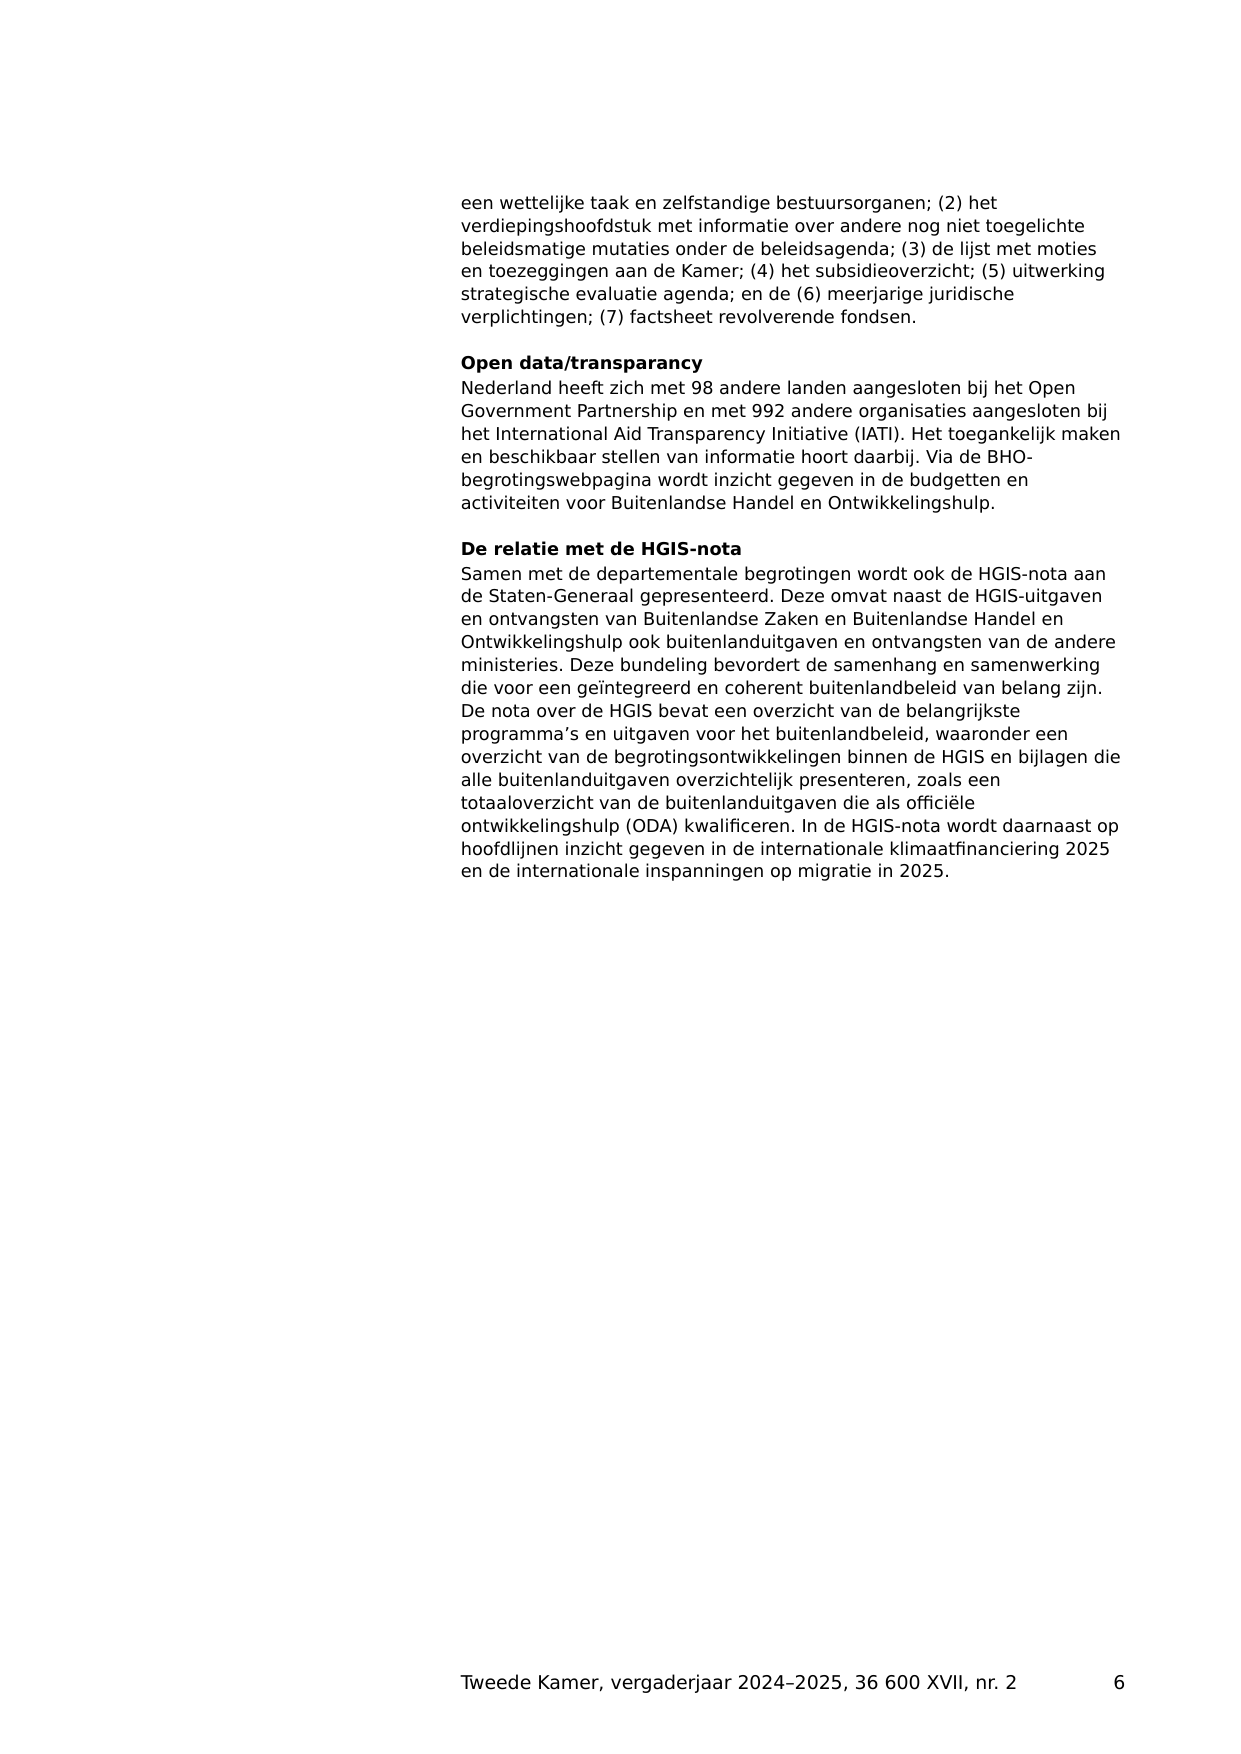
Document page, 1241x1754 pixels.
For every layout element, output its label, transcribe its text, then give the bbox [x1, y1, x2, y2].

text Open data/transparancy [461, 351, 1125, 374]
text De relatie met de HGIS-nota [461, 537, 1125, 559]
text Nederland heeft zich met 98 andere landen aangesloten bĳ het Open Government Partnership en met 992 andere organisaties aangesloten bĳ het International Aid Transparency Initiative (IATI). Het toegankelĳk maken en beschikbaar stellen van informatie hoort daarbĳ. Via de BHO-begrotingswebpagina wordt inzicht gegeven in de budgetten en activiteiten voor Buitenlandse Handel en Ontwikkelingshulp. [461, 376, 1125, 514]
text een wettelĳke taak en zelfstandige bestuursorganen; (2) het verdiepingshoofdstuk met informatie over andere nog niet toegelichte beleidsmatige mutaties onder de beleidsagenda; (3) de lĳst met moties en toezeggingen aan de Kamer; (4) het subsidieoverzicht; (5) uitwerking strategische evaluatie agenda; en de (6) meerjarige juridische verplichtingen; (7) factsheet revolverende fondsen. [461, 191, 1125, 328]
text Samen met de departementale begrotingen wordt ook de HGIS-nota aan de Staten-Generaal gepresenteerd. Deze omvat naast de HGIS-uitgaven en ontvangsten van Buitenlandse Zaken en Buitenlandse Handel en Ontwikkelingshulp ook buitenlanduitgaven en ontvangsten van de andere ministeries. Deze bundeling bevordert de samenhang en samenwerking die voor een geïntegreerd en coherent buitenlandbeleid van belang zĳn. De nota over de HGIS bevat een overzicht van de belangrĳkste programma’s en uitgaven voor het buitenlandbeleid, waaronder een overzicht van de begrotingsontwikkelingen binnen de HGIS en bĳlagen die alle buitenlanduitgaven overzichtelĳk presenteren, zoals een totaaloverzicht van de buitenlanduitgaven die als officiële ontwikkelingshulp (ODA) kwalificeren. In de HGIS-nota wordt daarnaast op hoofdlĳnen inzicht gegeven in de internationale klimaatfinanciering 2025 en de internationale inspanningen op migratie in 2025. [461, 562, 1125, 882]
